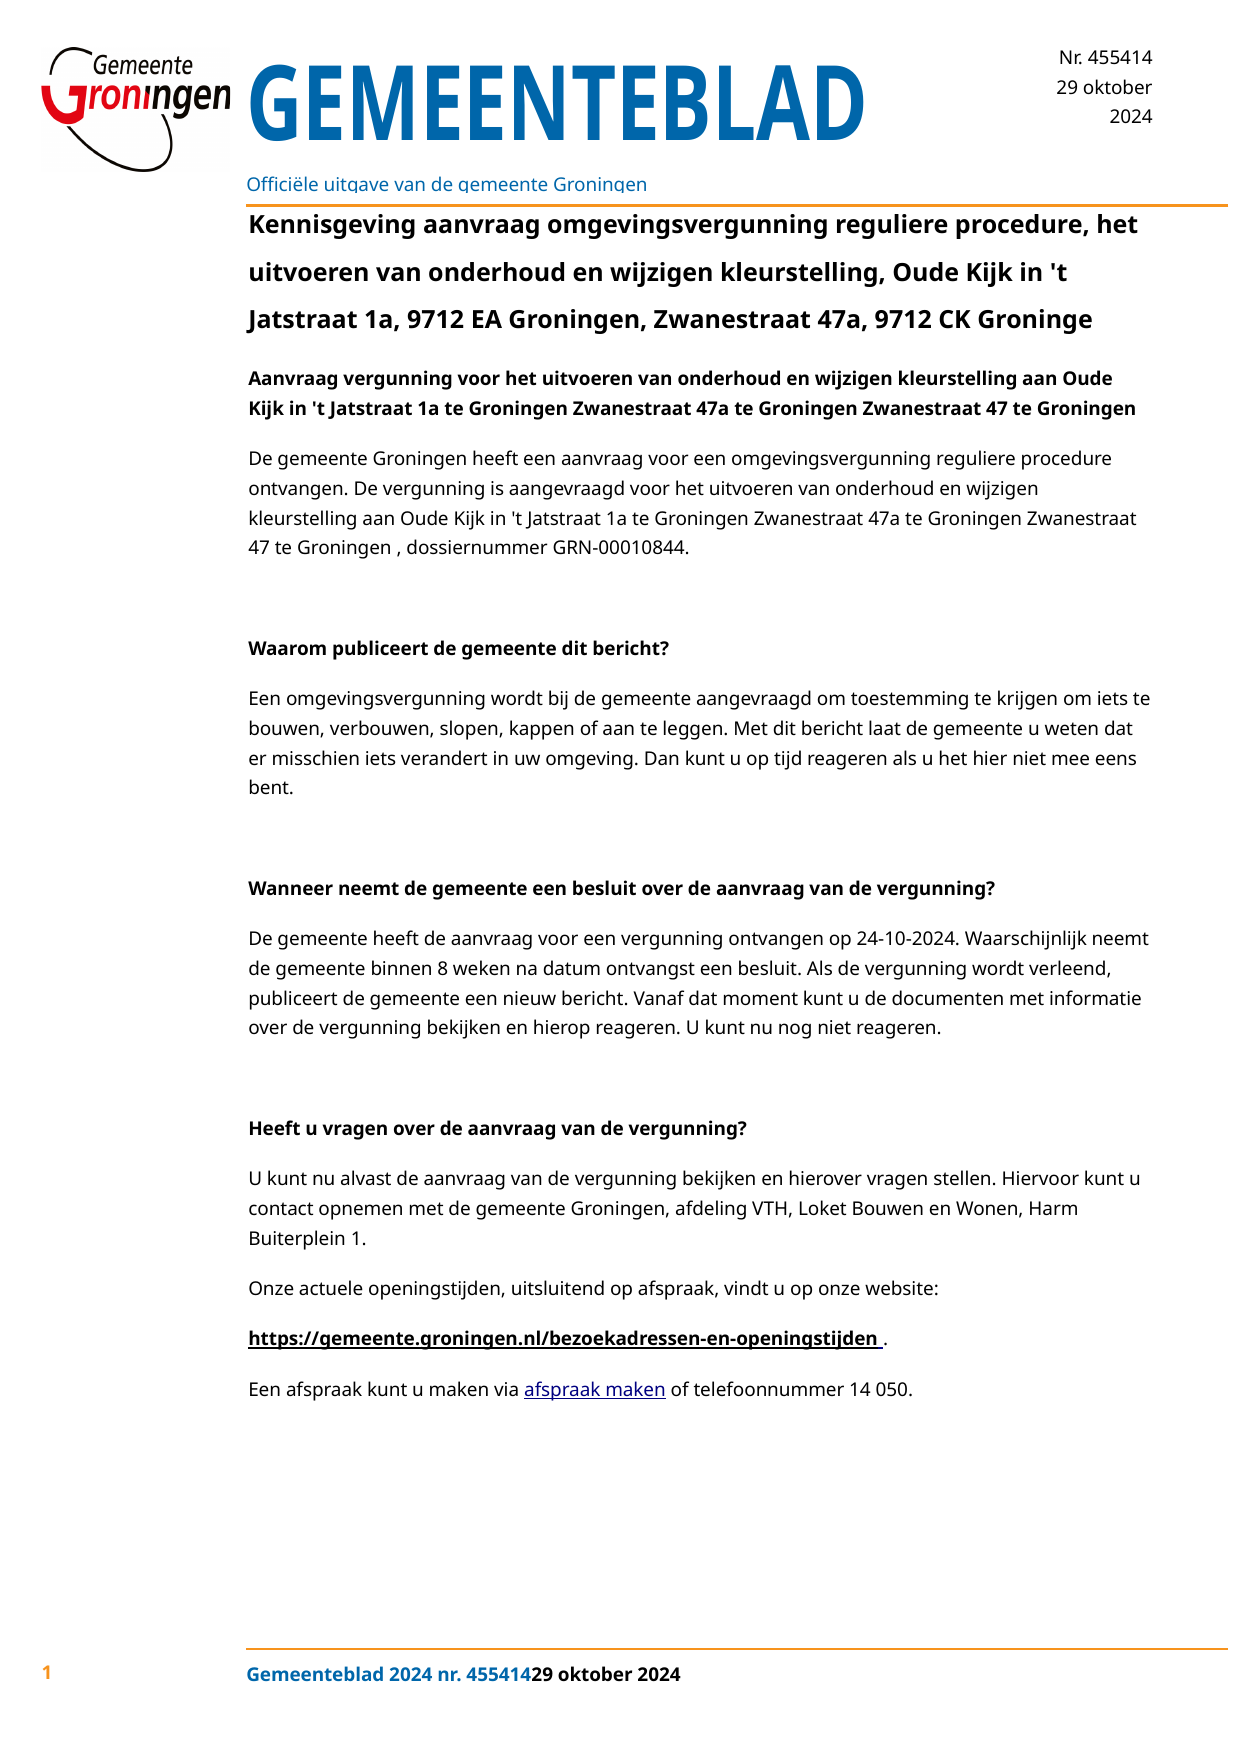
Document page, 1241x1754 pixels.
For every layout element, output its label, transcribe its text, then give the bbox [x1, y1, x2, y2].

text Kennisgeving aanvraag omgevingsvergunning reguliere procedure, het uitvoeren van onderhoud en wijzigen kleurstelling, Oude Kijk in 't Jatstraat 1a, 9712 EA Groningen, Zwanestraat 47a, 9712 CK Groninge [248, 207, 1152, 336]
picture [41, 47, 231, 172]
text Waarom publiceert de gemeente dit bericht? [248, 635, 1152, 661]
text Aanvraag vergunning voor het uitvoeren van onderhoud en wijzigen kleurstelling aan Oude Kijk in 't Jatstraat 1a te Groningen Zwanestraat 47a te Groningen Zwanestraat 47 te Groningen [248, 366, 1152, 421]
text https://gemeente.groningen.nl/bezoekadressen-en-openingstijden . [248, 1326, 1152, 1351]
text Onze actuele openingstijden, uitsluitend op afspraak, vindt u op onze website: [248, 1275, 1152, 1301]
text De gemeente Groningen heeft een aanvraag voor een omgevingsvergunning reguliere procedure ontvangen. De vergunning is aangevraagd voor het uitvoeren van onderhoud en wijzigen kleurstelling aan Oude Kijk in 't Jatstraat 1a te Groningen Zwanestraat 47a te Groningen Zwanestraat 47 te Groningen , dossiernummer GRN-00010844. [248, 446, 1152, 560]
text De gemeente heeft de aanvraag voor een vergunning ontvangen op 24-10-2024. Waarschijnlijk neemt de gemeente binnen 8 weken na datum ontvangst een besluit. Als de vergunning wordt verleend, publiceert de gemeente een nieuw bericht. Vanaf dat moment kunt u de documenten met informatie over de vergunning bekijken en hierop reageren. U kunt nu nog niet reageren. [248, 926, 1152, 1040]
text Heeft u vragen over de aanvraag van de vergunning? [248, 1115, 1152, 1141]
text Wanneer neemt de gemeente een besluit over de aanvraag van de vergunning? [248, 875, 1152, 901]
text Een afspraak kunt u maken via afspraak maken of telefoonnummer 14 050. [248, 1376, 1152, 1402]
text Een omgevingsvergunning wordt bij de gemeente aangevraagd om toestemming te krijgen om iets te bouwen, verbouwen, slopen, kappen of aan te leggen. Met dit bericht laat de gemeente u weten dat er misschien iets verandert in uw omgeving. Dan kunt u op tijd reageren als u het hier niet mee eens bent. [248, 686, 1152, 800]
text U kunt nu alvast de aanvraag van de vergunning bekijken en hierover vragen stellen. Hiervoor kunt u contact opnemen met de gemeente Groningen, afdeling VTH, Loket Bouwen en Wonen, Harm Buiterplein 1. [248, 1166, 1152, 1250]
